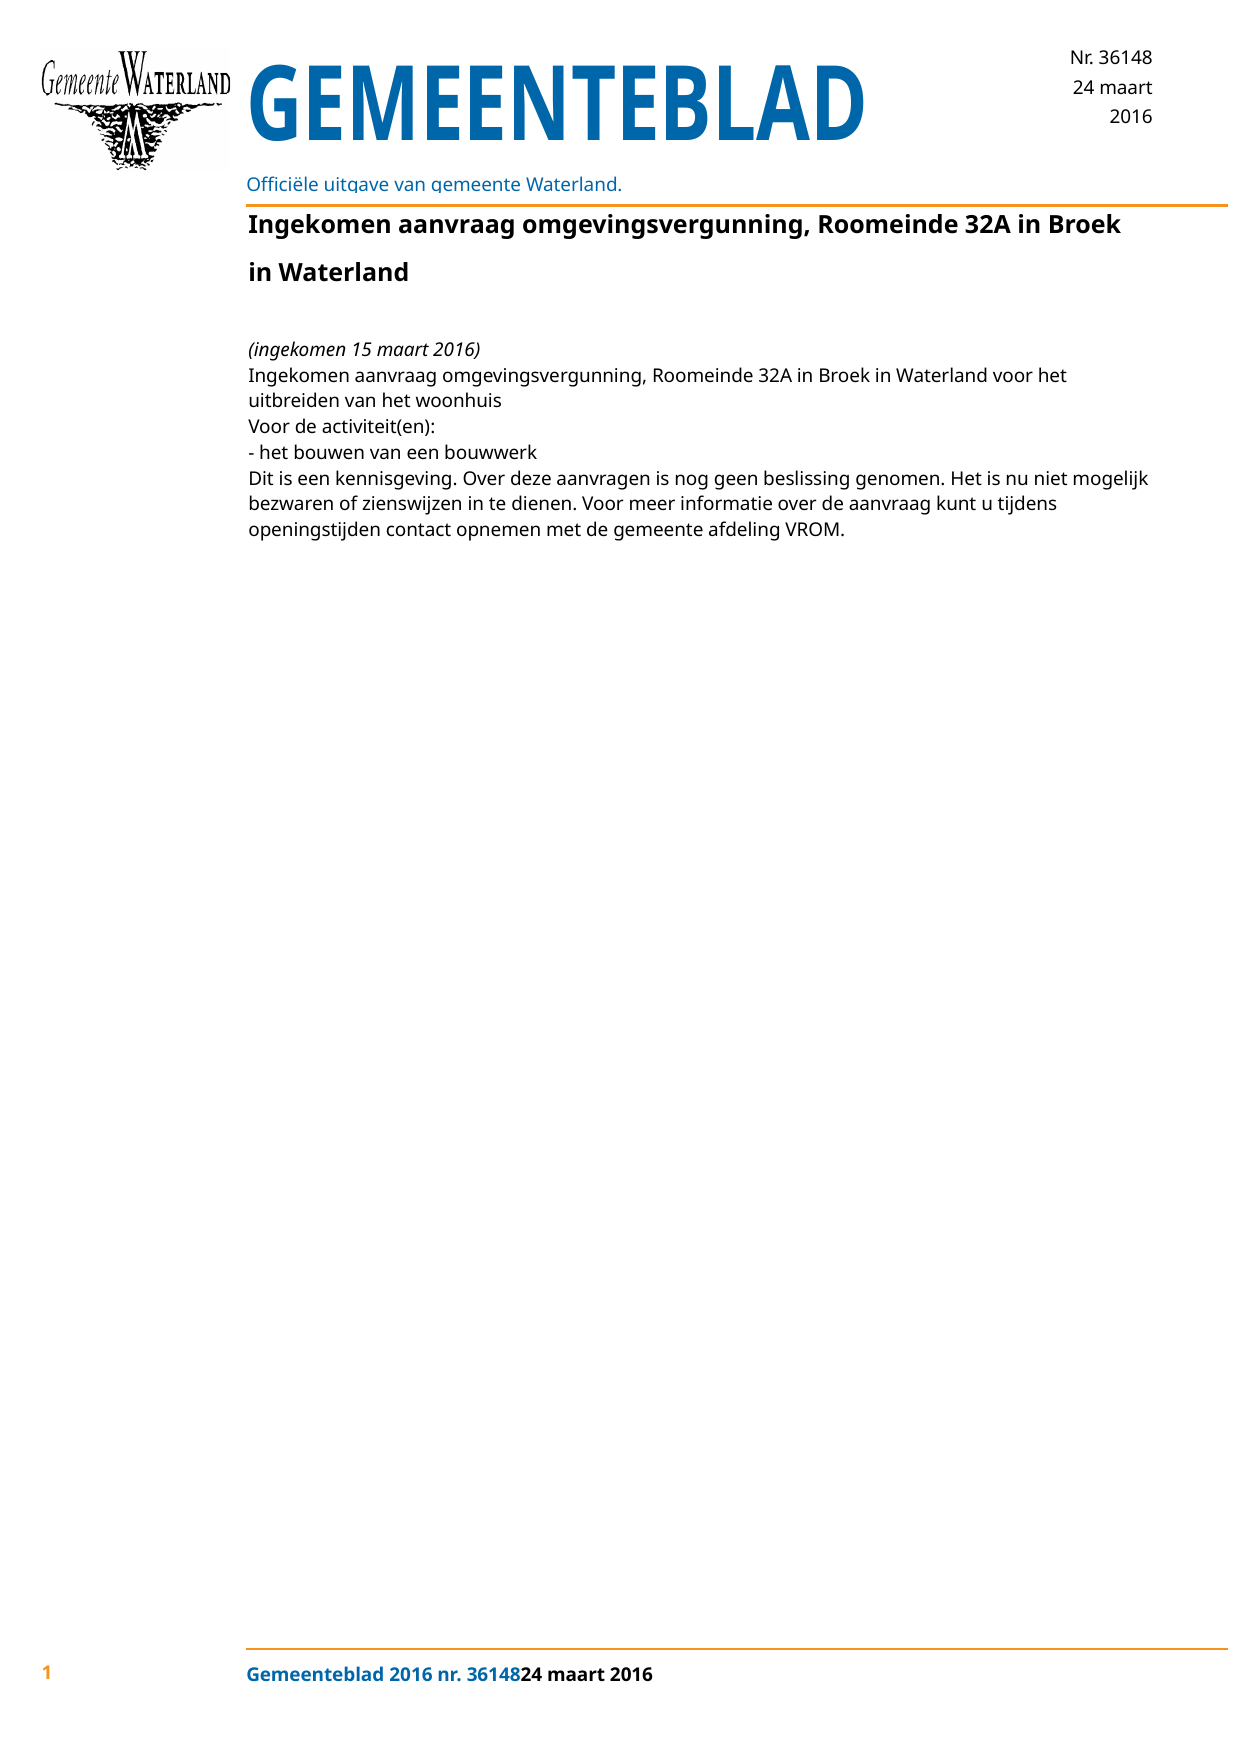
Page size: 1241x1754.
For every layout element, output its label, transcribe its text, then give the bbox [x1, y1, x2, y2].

text Ingekomen aanvraag omgevingsvergunning, Roomeinde 32A in Broek in Waterland [248, 207, 1152, 288]
text (ingekomen 15 maart 2016) [248, 336, 1152, 362]
text - het bouwen van een bouwwerk [248, 439, 1152, 465]
picture [41, 47, 231, 172]
text Ingekomen aanvraag omgevingsvergunning, Roomeinde 32A in Broek in Waterland voor het uitbreiden van het woonhuis [248, 362, 1152, 413]
text Dit is een kennisgeving. Over deze aanvragen is nog geen beslissing genomen. Het is nu niet mogelijk bezwaren of zienswijzen in te dienen. Voor meer informatie over de aanvraag kunt u tijdens openingstijden contact opnemen met de gemeente afdeling VROM. [248, 465, 1152, 542]
text Voor de activiteit(en): [248, 413, 1152, 439]
